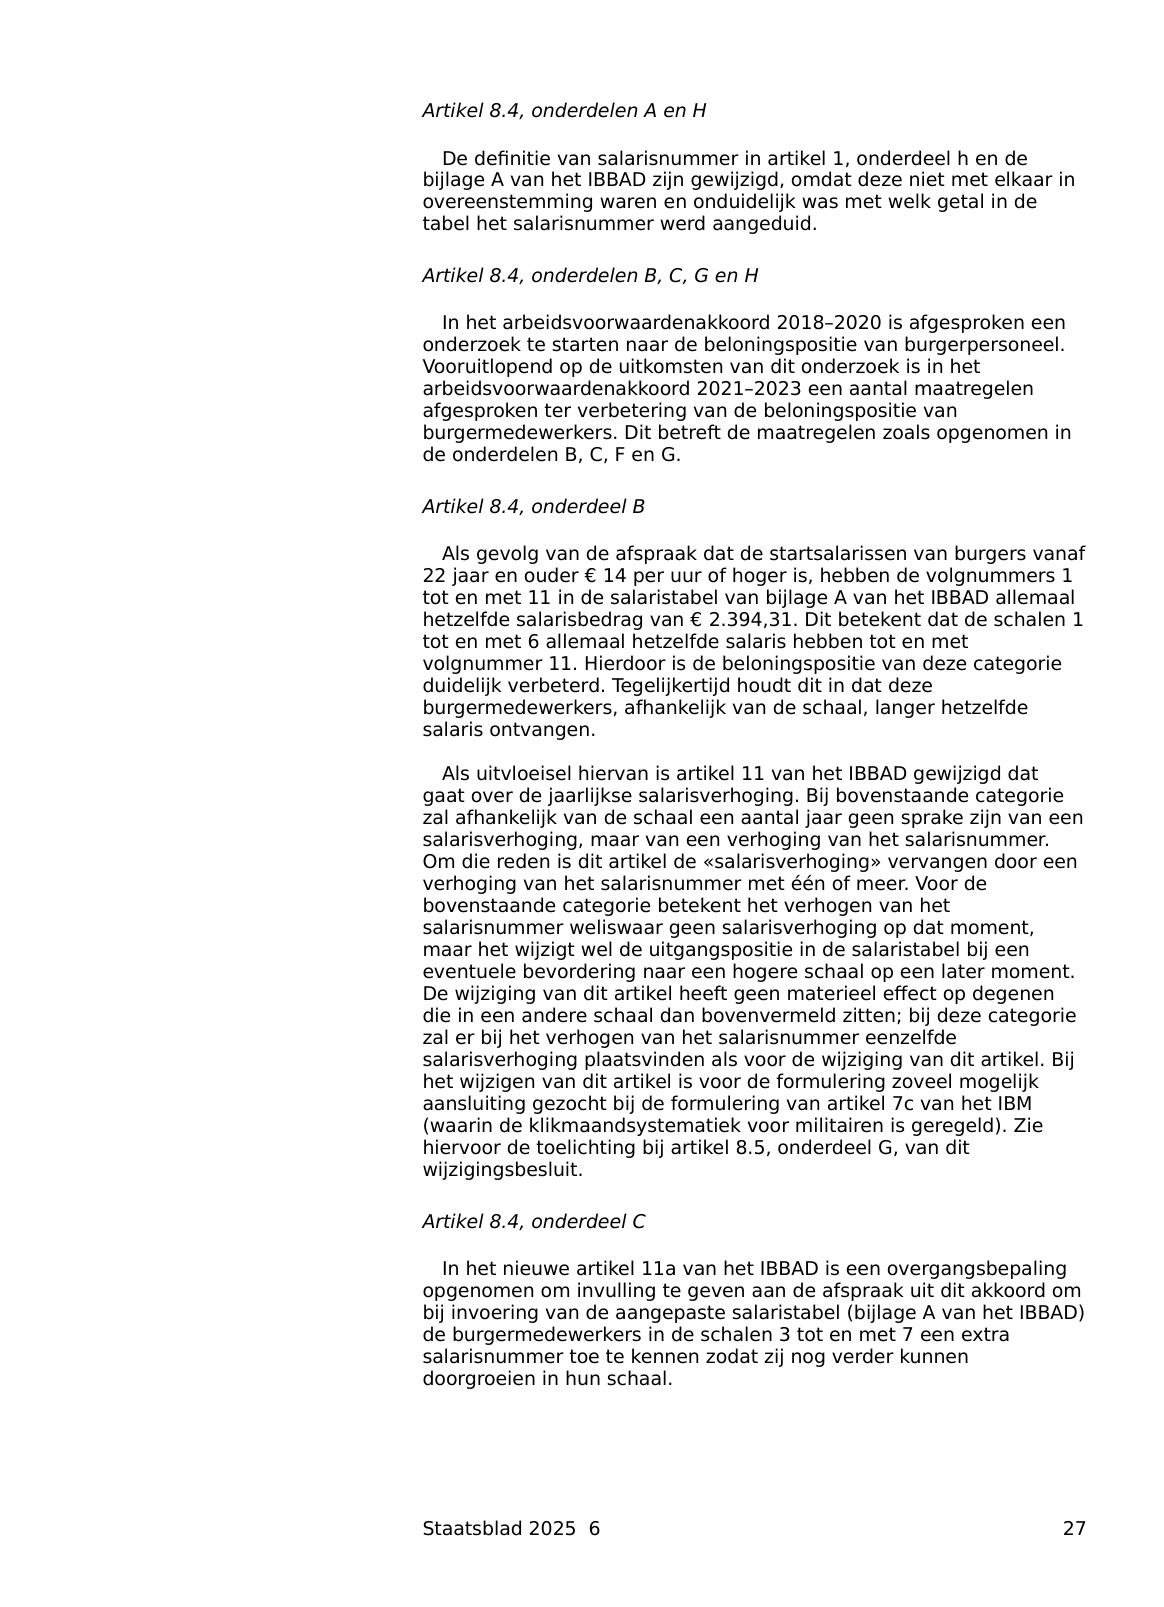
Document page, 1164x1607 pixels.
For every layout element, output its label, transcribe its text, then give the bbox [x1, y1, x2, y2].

text De definitie van salarisnummer in artikel 1, onderdeel h en de bijlage A van het IBBAD zijn gewijzigd, omdat deze niet met elkaar in overeenstemming waren en onduidelijk was met welk getal in de tabel het salarisnummer werd aangeduid. [422, 147, 1087, 235]
text Als gevolg van de afspraak dat de startsalarissen van burgers vanaf 22 jaar en ouder € 14 per uur of hoger is, hebben de volgnummers 1 tot en met 11 in de salaristabel van bijlage A van het IBBAD allemaal hetzelfde salarisbedrag van € 2.394,31. Dit betekent dat de schalen 1 tot en met 6 allemaal hetzelfde salaris hebben tot en met volgnummer 11. Hierdoor is de beloningspositie van deze categorie duidelijk verbeterd. Tegelijkertijd houdt dit in dat deze burgermedewerkers, afhankelijk van de schaal, langer hetzelfde salaris ontvangen. [422, 543, 1087, 741]
subtitle Artikel 8.4, onderdelen A en H [422, 100, 1087, 122]
text In het nieuwe artikel 11a van het IBBAD is een overgangsbepaling opgenomen om invulling te geven aan de afspraak uit dit akkoord om bij invoering van de aangepaste salaristabel (bijlage A van het IBBAD) de burgermedewerkers in de schalen 3 tot en met 7 een extra salarisnummer toe te kennen zodat zij nog verder kunnen doorgroeien in hun schaal. [422, 1258, 1087, 1389]
subtitle Artikel 8.4, onderdeel C [422, 1211, 1087, 1233]
text In het arbeidsvoorwaardenakkoord 2018–2020 is afgesproken een onderzoek te starten naar de beloningspositie van burgerpersoneel. Vooruitlopend op de uitkomsten van dit onderzoek is in het arbeidsvoorwaardenakkoord 2021–2023 een aantal maatregelen afgesproken ter verbetering van de beloningspositie van burgermedewerkers. Dit betreft de maatregelen zoals opgenomen in de onderdelen B, C, F en G. [422, 312, 1087, 466]
text Als uitvloeisel hiervan is artikel 11 van het IBBAD gewijzigd dat gaat over de jaarlijkse salarisverhoging. Bij bovenstaande categorie zal afhankelijk van de schaal een aantal jaar geen sprake zijn van een salarisverhoging, maar van een verhoging van het salarisnummer. Om die reden is dit artikel de «salarisverhoging» vervangen door een verhoging van het salarisnummer met één of meer. Voor de bovenstaande categorie betekent het verhogen van het salarisnummer weliswaar geen salarisverhoging op dat moment, maar het wijzigt wel de uitgangspositie in de salaristabel bij een eventuele bevordering naar een hogere schaal op een later moment. De wijziging van dit artikel heeft geen materieel effect op degenen die in een andere schaal dan bovenvermeld zitten; bij deze categorie zal er bij het verhogen van het salarisnummer eenzelfde salarisverhoging plaatsvinden als voor de wijziging van dit artikel. Bij het wijzigen van dit artikel is voor de formulering zoveel mogelijk aansluiting gezocht bij de formulering van artikel 7c van het IBM (waarin de klikmaandsystematiek voor militairen is geregeld). Zie hiervoor de toelichting bij artikel 8.5, onderdeel G, van dit wijzigingsbesluit. [422, 763, 1087, 1181]
subtitle Artikel 8.4, onderdelen B, C, G en H [422, 265, 1087, 287]
subtitle Artikel 8.4, onderdeel B [422, 496, 1087, 518]
